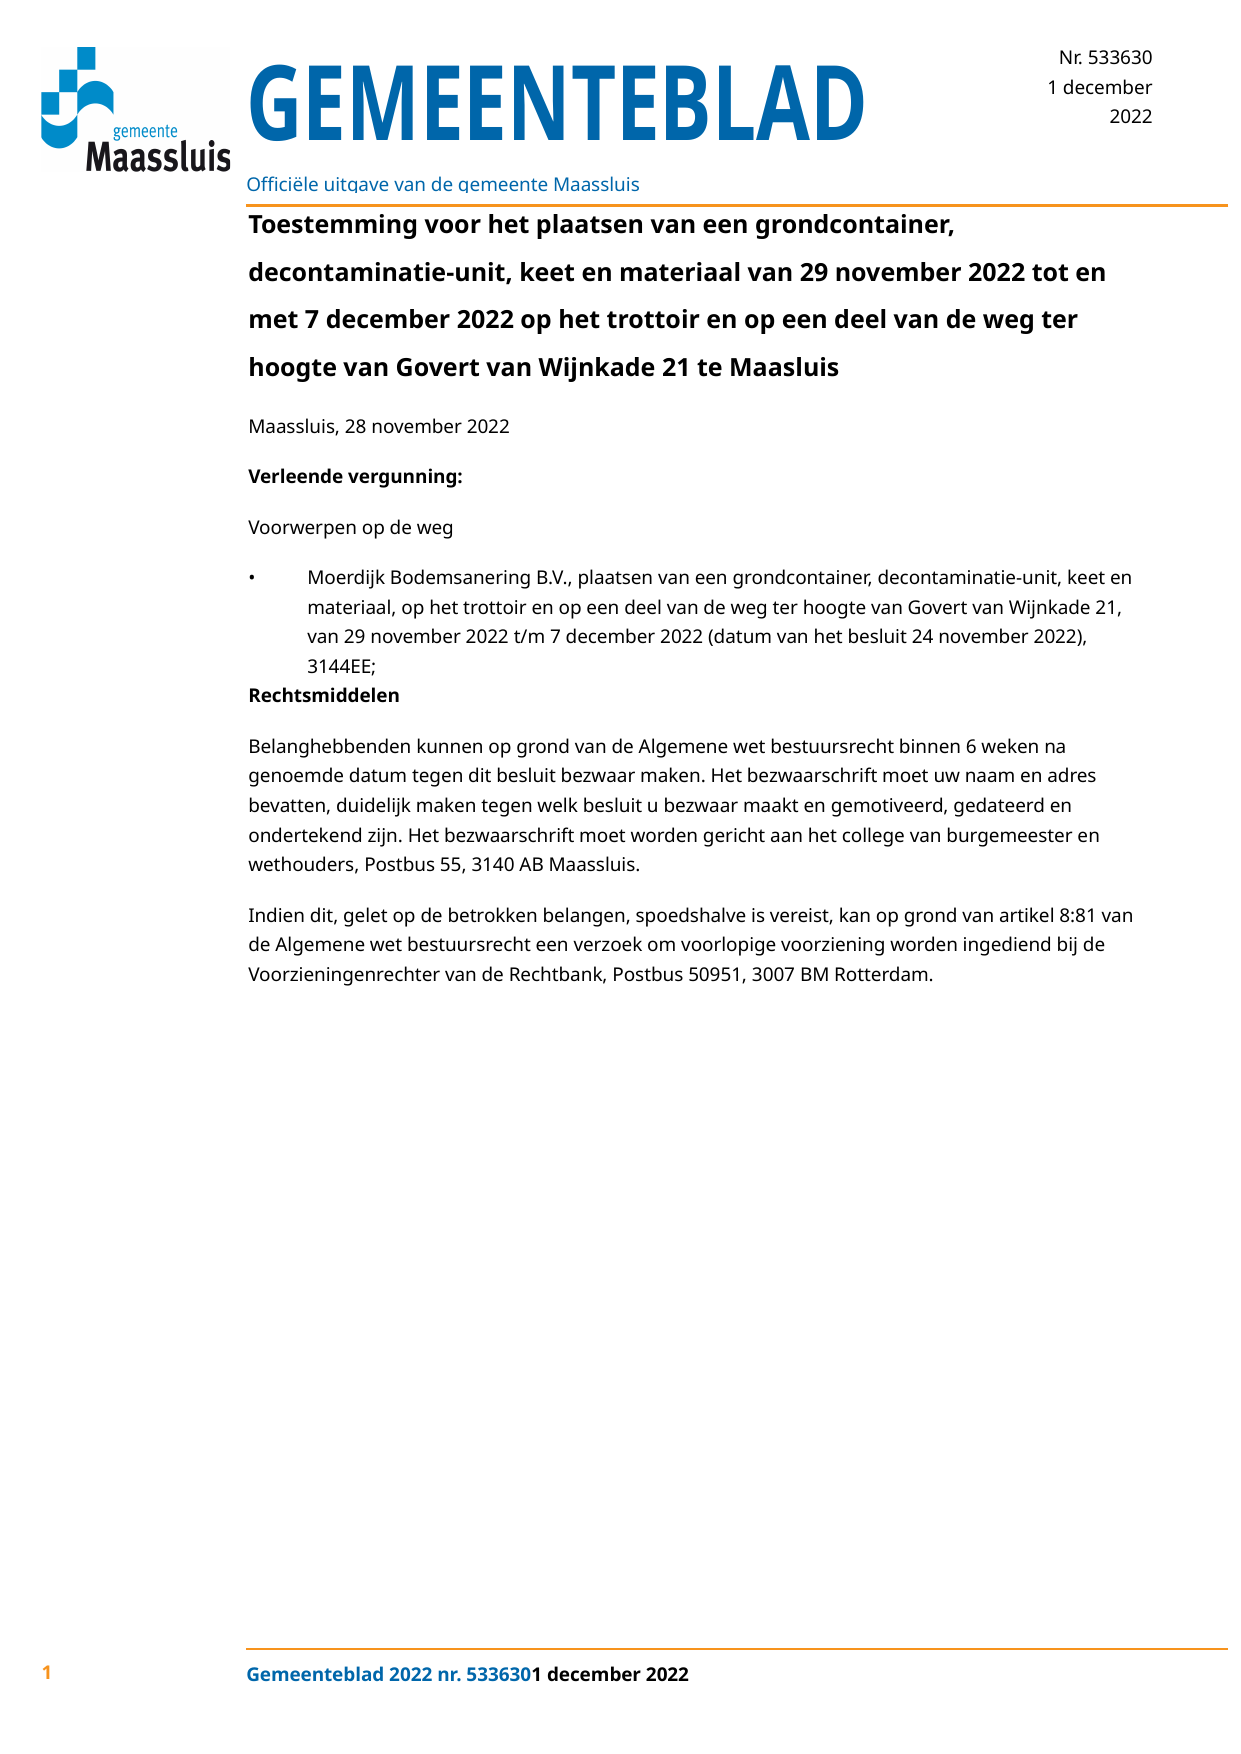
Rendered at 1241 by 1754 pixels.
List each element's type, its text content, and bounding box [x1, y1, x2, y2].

list Moerdijk Bodemsanering B.V., plaatsen van een grondcontainer, decontaminatie-unit, keet en materiaal, op het trottoir en op een deel van de weg ter hoogte van Govert van Wijnkade 21, van 29 november 2022 t/m 7 december 2022 (datum van het besluit 24 november 2022), 3144EE; [248, 564, 1152, 679]
text Toestemming voor het plaatsen van een grondcontainer, decontaminatie-unit, keet en materiaal van 29 november 2022 tot en met 7 december 2022 op het trottoir en op een deel van de weg ter hoogte van Govert van Wijnkade 21 te Maasluis [248, 207, 1152, 384]
picture [41, 47, 77, 92]
text Voorwerpen op de weg [248, 514, 1152, 540]
picture [41, 47, 231, 172]
text Maassluis, 28 november 2022 [248, 413, 1152, 439]
text Verleende vergunning: [248, 463, 1152, 489]
text Indien dit, gelet op de betrokken belangen, spoedshalve is vereist, kan op grond van artikel 8:81 van de Algemene wet bestuursrecht een verzoek om voorlopige voorziening worden ingediend bij de Voorzieningenrechter van de Rechtbank, Postbus 50951, 3007 BM Rotterdam. [248, 902, 1152, 987]
text Rechtsmiddelen [248, 683, 1152, 708]
text Belanghebbenden kunnen op grond van de Algemene wet bestuursrecht binnen 6 weken na genoemde datum tegen dit besluit bezwaar maken. Het bezwaarschrift moet uw naam en adres bevatten, duidelijk maken tegen welk besluit u bezwaar maakt en gemotiveerd, gedateerd en ondertekend zijn. Het bezwaarschrift moet worden gericht aan het college van burgemeester en wethouders, Postbus 55, 3140 AB Maassluis. [248, 733, 1152, 877]
